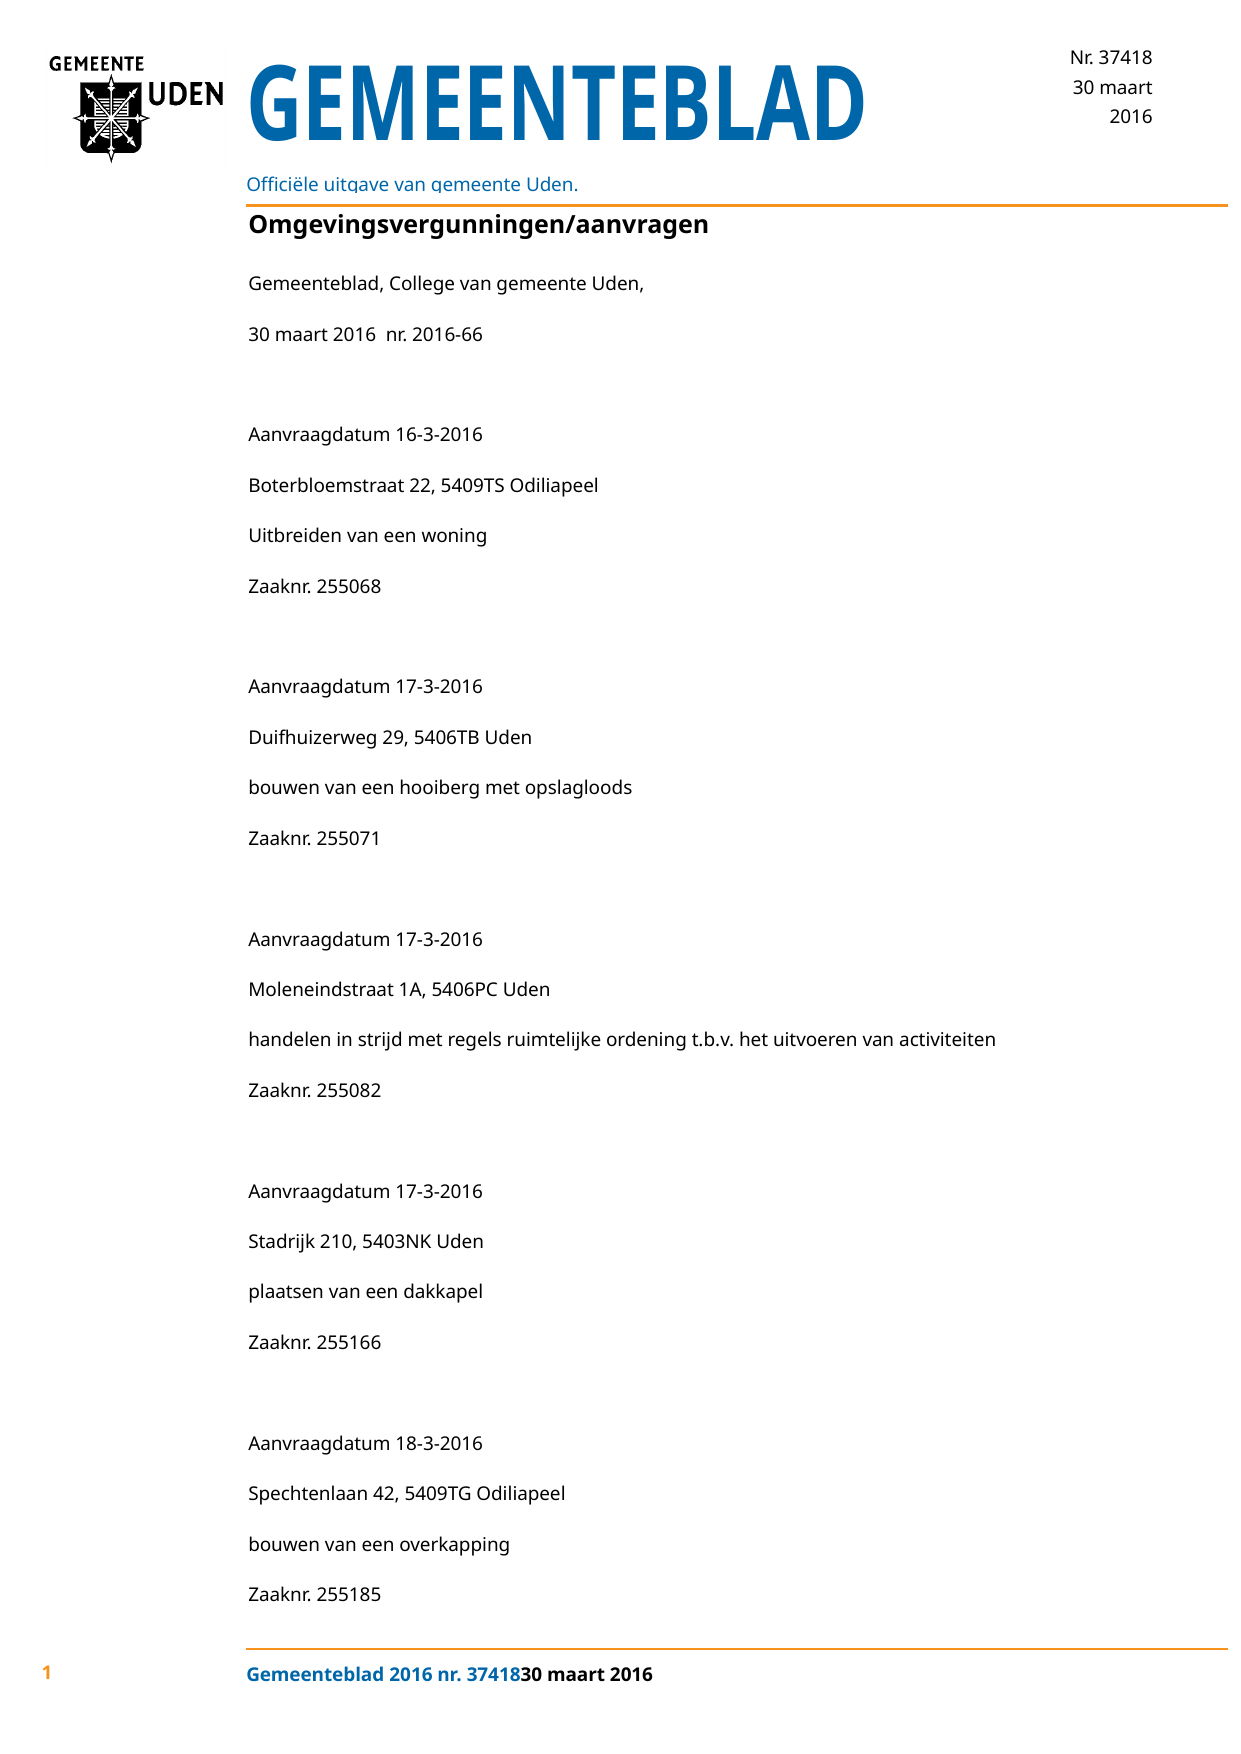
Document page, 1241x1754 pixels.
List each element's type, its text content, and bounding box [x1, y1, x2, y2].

text Aanvraagdatum 17-3-2016 [248, 926, 1152, 951]
text Zaaknr. 255166 [248, 1329, 1152, 1355]
picture [41, 47, 231, 172]
text Aanvraagdatum 16-3-2016 [248, 422, 1152, 447]
text plaatsen van een dakkapel [248, 1279, 1152, 1304]
text Spechtenlaan 42, 5409TG Odiliapeel [248, 1480, 1152, 1506]
text Omgevingsvergunningen/aanvragen [248, 207, 1152, 241]
text Boterbloemstraat 22, 5409TS Odiliapeel [248, 472, 1152, 498]
text Aanvraagdatum 17-3-2016 [248, 674, 1152, 699]
text Zaaknr. 255185 [248, 1581, 1152, 1607]
text bouwen van een overkapping [248, 1531, 1152, 1556]
text Gemeenteblad, College van gemeente Uden, [248, 270, 1152, 296]
text bouwen van een hooiberg met opslagloods [248, 774, 1152, 800]
text Uitbreiden van een woning [248, 522, 1152, 548]
text handelen in strijd met regels ruimtelijke ordening t.b.v. het uitvoeren van activiteiten [248, 1027, 1152, 1052]
text 30 maart 2016 nr. 2016-66 [248, 321, 1152, 346]
text Aanvraagdatum 18-3-2016 [248, 1430, 1152, 1456]
text Zaaknr. 255071 [248, 825, 1152, 851]
text Zaaknr. 255082 [248, 1077, 1152, 1103]
text Moleneindstraat 1A, 5406PC Uden [248, 976, 1152, 1002]
text Duifhuizerweg 29, 5406TB Uden [248, 724, 1152, 750]
text Aanvraagdatum 17-3-2016 [248, 1178, 1152, 1203]
text Stadrijk 210, 5403NK Uden [248, 1228, 1152, 1254]
text Zaaknr. 255068 [248, 573, 1152, 598]
